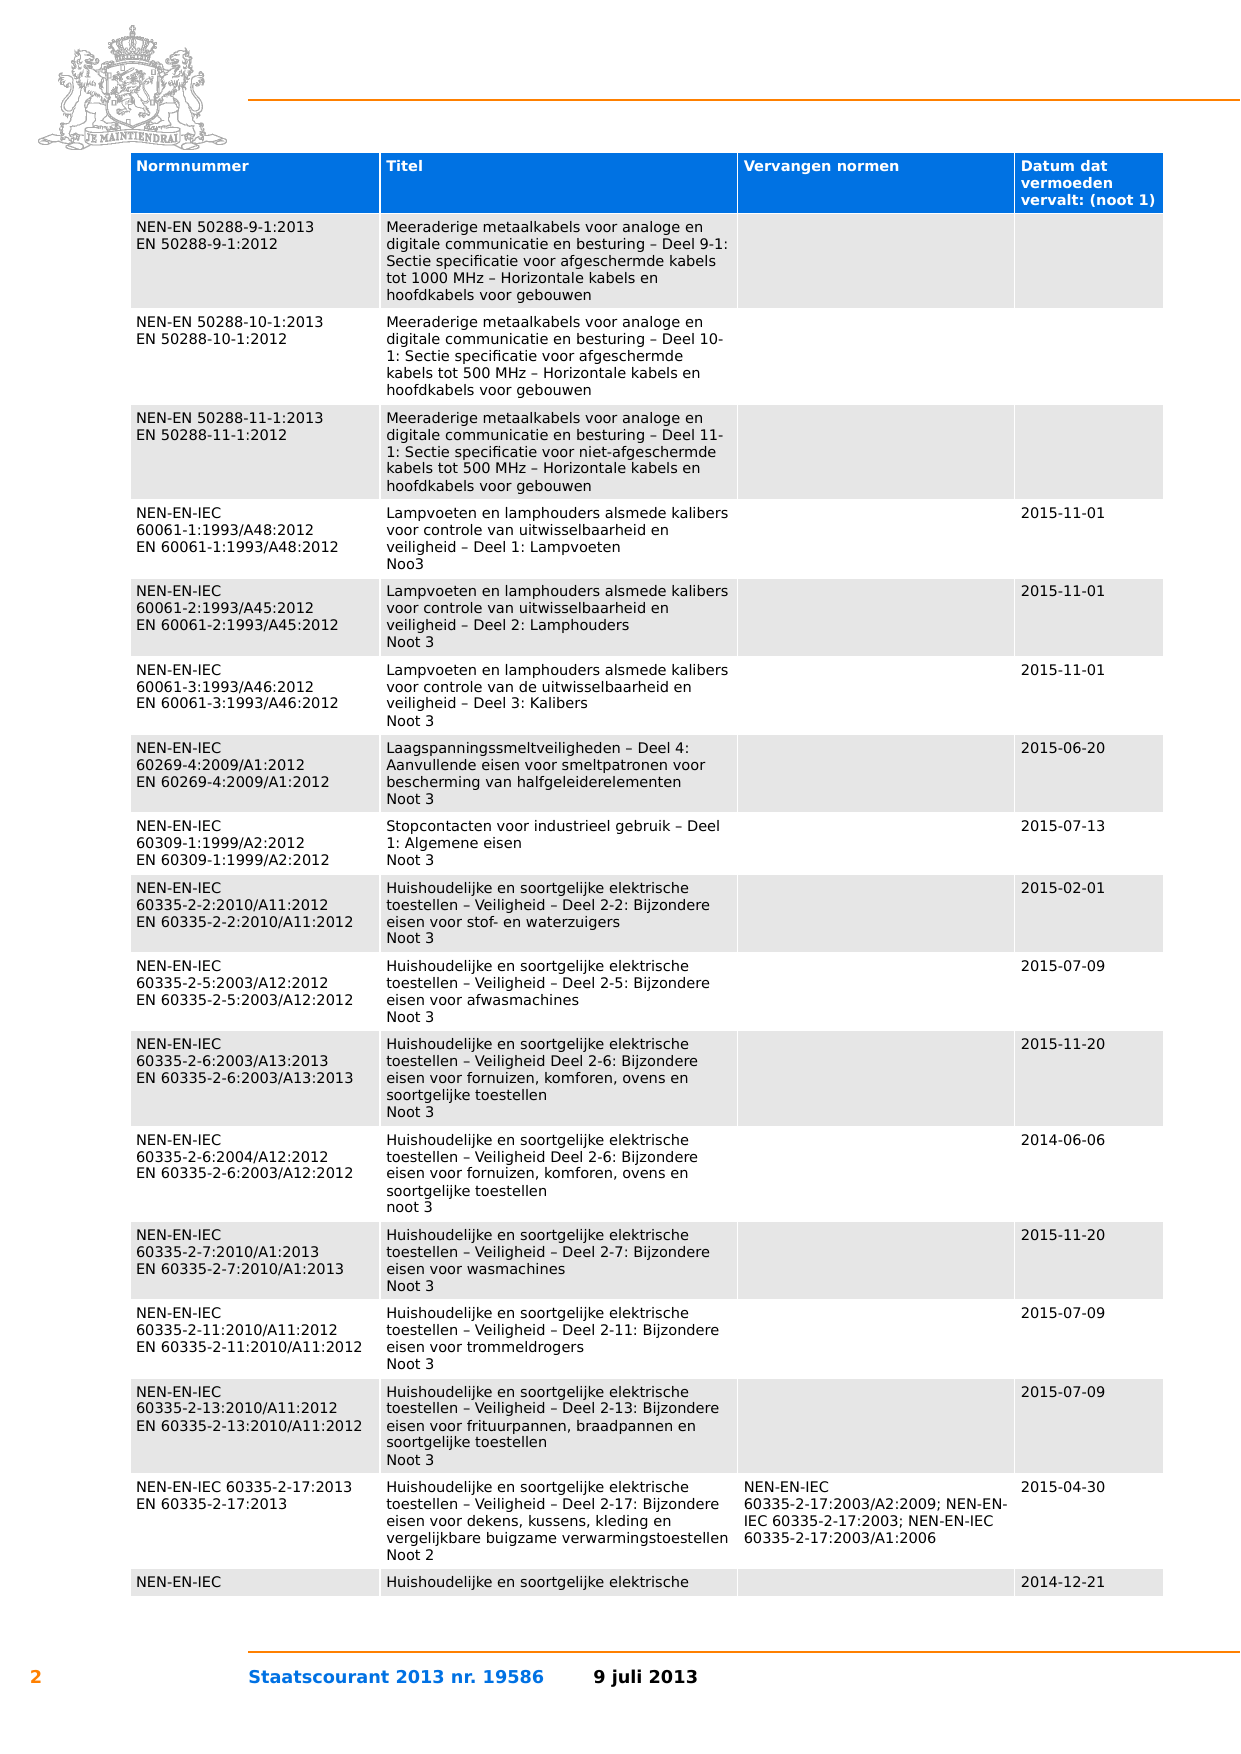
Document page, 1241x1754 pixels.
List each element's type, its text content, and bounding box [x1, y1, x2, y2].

table_cell [738, 1569, 1014, 1596]
table_cell Huishoudelijke en soortgelijke elektrische toestellen – Veiligheid – Deel 2-2: Bijzondere eisen voor stof- en waterzuigers Noot 3 [381, 875, 737, 952]
table_cell 2015-11-01 [1015, 500, 1163, 577]
table_cell NEN-EN-IEC 60061-3:1993/A46:2012 EN 60061-3:1993/A46:2012 [131, 657, 379, 734]
table_cell 2015-11-20 [1015, 1031, 1163, 1126]
table_cell 2015-07-09 [1015, 953, 1163, 1030]
table_cell Laagspanningssmeltveiligheden – Deel 4: Aanvullende eisen voor smeltpatronen voor bescherming van halfgeleiderelementen Noot 3 [381, 735, 737, 812]
table_cell NEN-EN 50288-9-1:2013 EN 50288-9-1:2012 [131, 214, 379, 308]
table_cell NEN-EN 50288-10-1:2013 EN 50288-10-1:2012 [131, 310, 379, 404]
table_cell NEN-EN-IEC [131, 1569, 379, 1596]
table_cell NEN-EN-IEC 60335-2-6:2004/A12:2012 EN 60335-2-6:2003/A12:2012 [131, 1127, 379, 1221]
table_cell [738, 1300, 1014, 1378]
table_cell NEN-EN-IEC 60335-2-17:2003/A2:2009; NEN-EN-IEC 60335-2-17:2003; NEN-EN-IEC 60335-2-17:2003/A1:2006 [738, 1474, 1014, 1568]
table_cell [738, 1031, 1014, 1126]
table_cell [738, 579, 1014, 656]
table_cell [738, 1379, 1014, 1473]
table_cell [738, 657, 1014, 734]
table_cell 2015-11-01 [1015, 579, 1163, 656]
table_cell NEN-EN-IEC 60335-2-2:2010/A11:2012 EN 60335-2-2:2010/A11:2012 [131, 875, 379, 952]
table_cell NEN-EN 50288-11-1:2013 EN 50288-11-1:2012 [131, 405, 379, 499]
table_cell 2015-07-13 [1015, 814, 1163, 874]
table_cell NEN-EN-IEC 60335-2-6:2003/A13:2013 EN 60335-2-6:2003/A13:2013 [131, 1031, 379, 1126]
table_cell NEN-EN-IEC 60309-1:1999/A2:2012 EN 60309-1:1999/A2:2012 [131, 814, 379, 874]
table_cell Lampvoeten en lamphouders alsmede kalibers voor controle van uitwisselbaarheid en veiligheid – Deel 2: Lamphouders Noot 3 [381, 579, 737, 656]
table_cell NEN-EN-IEC 60335-2-11:2010/A11:2012 EN 60335-2-11:2010/A11:2012 [131, 1300, 379, 1378]
table_cell 2015-11-01 [1015, 657, 1163, 734]
table_cell 2015-06-20 [1015, 735, 1163, 812]
table_cell Huishoudelijke en soortgelijke elektrische toestellen – Veiligheid – Deel 2-7: Bijzondere eisen voor wasmachines Noot 3 [381, 1222, 737, 1299]
table_cell [738, 214, 1014, 308]
table_cell Huishoudelijke en soortgelijke elektrische toestellen – Veiligheid – Deel 2-5: Bijzondere eisen voor afwasmachines Noot 3 [381, 953, 737, 1030]
table_cell 2015-04-30 [1015, 1474, 1163, 1568]
table_cell Huishoudelijke en soortgelijke elektrische toestellen – Veiligheid – Deel 2-13: Bijzondere eisen voor frituurpannen, braadpannen en soortgelijke toestellen Noot 3 [381, 1379, 737, 1473]
table_cell 2015-07-09 [1015, 1379, 1163, 1473]
table_cell NEN-EN-IEC 60335-2-7:2010/A1:2013 EN 60335-2-7:2010/A1:2013 [131, 1222, 379, 1299]
table_cell [738, 1127, 1014, 1221]
table_cell Meeraderige metaalkabels voor analoge en digitale communicatie en besturing – Deel 11-1: Sectie specificatie voor niet-afgeschermde kabels tot 500 MHz – Horizontale kabels en hoofdkabels voor gebouwen [381, 405, 737, 499]
table_cell [738, 953, 1014, 1030]
table_cell Huishoudelijke en soortgelijke elektrische toestellen – Veiligheid Deel 2-6: Bijzondere eisen voor fornuizen, komforen, ovens en soortgelijke toestellen noot 3 [381, 1127, 737, 1221]
table_cell Huishoudelijke en soortgelijke elektrische toestellen – Veiligheid – Deel 2-11: Bijzondere eisen voor trommeldrogers Noot 3 [381, 1300, 737, 1378]
table_cell Meeraderige metaalkabels voor analoge en digitale communicatie en besturing – Deel 9-1: Sectie specificatie voor afgeschermde kabels tot 1000 MHz – Horizontale kabels en hoofdkabels voor gebouwen [381, 214, 737, 308]
table_cell [738, 310, 1014, 404]
table_cell 2015-11-20 [1015, 1222, 1163, 1299]
table_cell [738, 875, 1014, 952]
table_cell NEN-EN-IEC 60335-2-17:2013 EN 60335-2-17:2013 [131, 1474, 379, 1568]
picture [38, 25, 227, 150]
table_cell NEN-EN-IEC 60335-2-13:2010/A11:2012 EN 60335-2-13:2010/A11:2012 [131, 1379, 379, 1473]
table_cell Stopcontacten voor industrieel gebruik – Deel 1: Algemene eisen Noot 3 [381, 814, 737, 874]
table_cell 2015-02-01 [1015, 875, 1163, 952]
table_cell [738, 500, 1014, 577]
table_cell [738, 814, 1014, 874]
table_cell 2014-12-21 [1015, 1569, 1163, 1596]
table_cell 2014-06-06 [1015, 1127, 1163, 1221]
table_cell [738, 405, 1014, 499]
table_cell Lampvoeten en lamphouders alsmede kalibers voor controle van de uitwisselbaarheid en veiligheid – Deel 3: Kalibers Noot 3 [381, 657, 737, 734]
table_cell Meeraderige metaalkabels voor analoge en digitale communicatie en besturing – Deel 10-1: Sectie specificatie voor afgeschermde kabels tot 500 MHz – Horizontale kabels en hoofdkabels voor gebouwen [381, 310, 737, 404]
table_cell [738, 1222, 1014, 1299]
table_cell [1015, 214, 1163, 308]
table_cell NEN-EN-IEC 60335-2-5:2003/A12:2012 EN 60335-2-5:2003/A12:2012 [131, 953, 379, 1030]
table_header Vervangen normen [738, 153, 1014, 213]
table_cell Lampvoeten en lamphouders alsmede kalibers voor controle van uitwisselbaarheid en veiligheid – Deel 1: Lampvoeten Noo3 [381, 500, 737, 577]
table_header Titel [381, 153, 737, 213]
table_cell 2015-07-09 [1015, 1300, 1163, 1378]
table_cell [1015, 405, 1163, 499]
table_cell [1015, 310, 1163, 404]
table_cell Huishoudelijke en soortgelijke elektrische [381, 1569, 737, 1596]
table_cell Huishoudelijke en soortgelijke elektrische toestellen – Veiligheid – Deel 2-17: Bijzondere eisen voor dekens, kussens, kleding en vergelijkbare buigzame verwarmingstoestellen Noot 2 [381, 1474, 737, 1568]
table_cell NEN-EN-IEC 60061-1:1993/A48:2012 EN 60061-1:1993/A48:2012 [131, 500, 379, 577]
table_header Datum dat vermoeden vervalt: (noot 1) [1015, 153, 1163, 213]
table_header Normnummer [131, 153, 379, 213]
table_cell Huishoudelijke en soortgelijke elektrische toestellen – Veiligheid Deel 2-6: Bijzondere eisen voor fornuizen, komforen, ovens en soortgelijke toestellen Noot 3 [381, 1031, 737, 1126]
table_cell NEN-EN-IEC 60061-2:1993/A45:2012 EN 60061-2:1993/A45:2012 [131, 579, 379, 656]
table_cell NEN-EN-IEC 60269-4:2009/A1:2012 EN 60269-4:2009/A1:2012 [131, 735, 379, 812]
table_cell [738, 735, 1014, 812]
